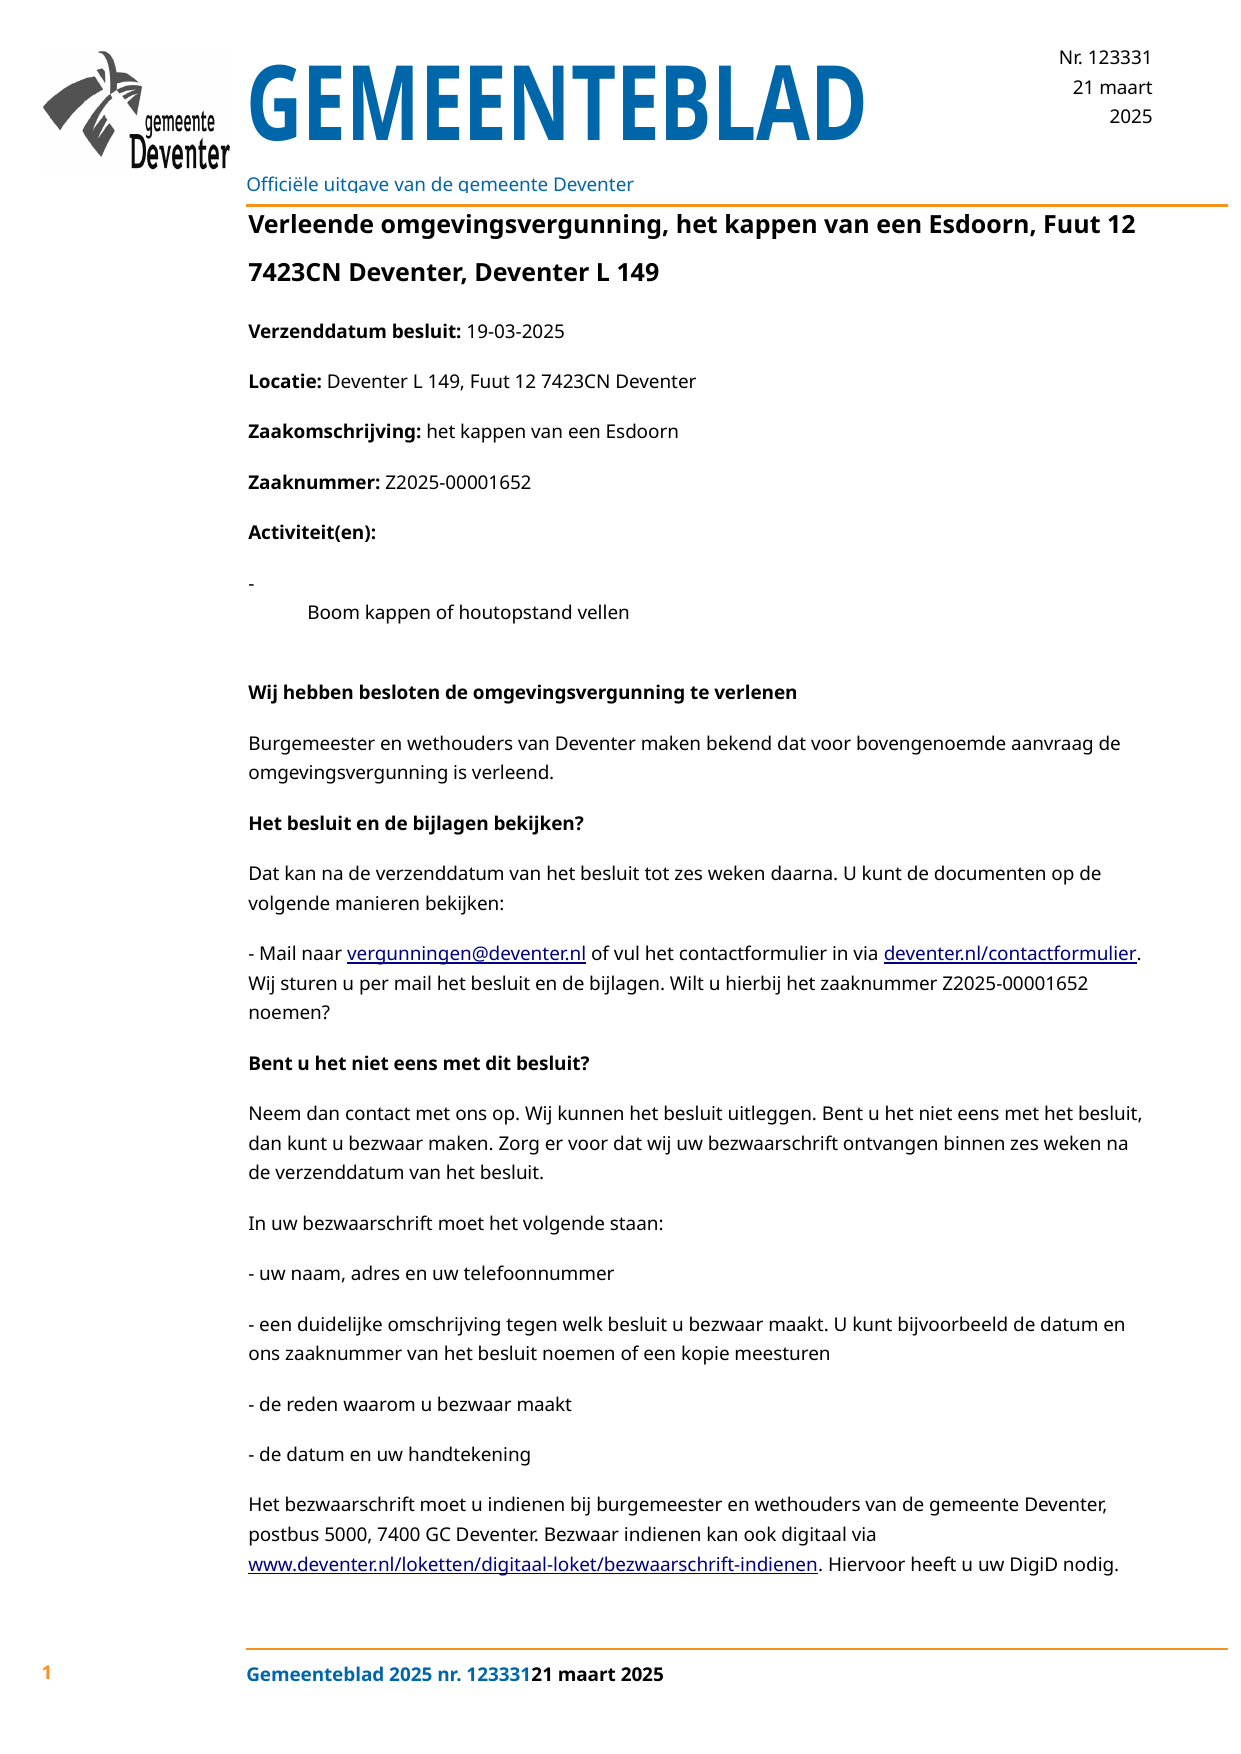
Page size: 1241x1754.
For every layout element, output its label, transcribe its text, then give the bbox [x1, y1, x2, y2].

text Dat kan na de verzenddatum van het besluit tot zes weken daarna. U kunt de documenten op de volgende manieren bekijken: [248, 860, 1152, 916]
text Neem dan contact met ons op. Wij kunnen het besluit uitleggen. Bent u het niet eens met het besluit, dan kunt u bezwaar maken. Zorg er voor dat wij uw bezwaarschrift ontvangen binnen zes weken na de verzenddatum van het besluit. [248, 1100, 1152, 1185]
text - de reden waarom u bezwaar maakt [248, 1391, 1152, 1417]
text Activiteit(en): [248, 519, 1152, 545]
text Zaakomschrijving: het kappen van een Esdoorn [248, 419, 1152, 444]
text - een duidelijke omschrijving tegen welk besluit u bezwaar maakt. U kunt bijvoorbeeld de datum en ons zaaknummer van het besluit noemen of een kopie meesturen [248, 1311, 1152, 1366]
text - de datum en uw handtekening [248, 1441, 1152, 1467]
text Burgemeester en wethouders van Deventer maken bekend dat voor bovengenoemde aanvraag de omgevingsvergunning is verleend. [248, 730, 1152, 785]
list Boom kappen of houtopstand vellen [248, 599, 1152, 625]
text Het besluit en de bijlagen bekijken? [248, 810, 1152, 836]
text Bent u het niet eens met dit besluit? [248, 1050, 1152, 1076]
text Verleende omgevingsvergunning, het kappen van een Esdoorn, Fuut 12 7423CN Deventer, Deventer L 149 [248, 207, 1152, 288]
text Het bezwaarschrift moet u indienen bij burgemeester en wethouders van de gemeente Deventer, postbus 5000, 7400 GC Deventer. Bezwaar indienen kan ook digitaal via www.deventer.nl/loketten/digitaal-loket/bezwaarschrift-indienen. Hiervoor heeft u uw DigiD nodig. [248, 1492, 1152, 1577]
text - uw naam, adres en uw telefoonnummer [248, 1260, 1152, 1286]
text Locatie: Deventer L 149, Fuut 12 7423CN Deventer [248, 368, 1152, 394]
picture [41, 47, 231, 172]
text Verzenddatum besluit: 19-03-2025 [248, 318, 1152, 344]
text In uw bezwaarschrift moet het volgende staan: [248, 1210, 1152, 1236]
text Wij hebben besloten de omgevingsvergunning te verlenen [248, 679, 1152, 705]
text Zaaknummer: Z2025-00001652 [248, 469, 1152, 495]
text - Mail naar vergunningen@deventer.nl of vul het contactformulier in via deventer.nl/contactformulier. Wij sturen u per mail het besluit en de bijlagen. Wilt u hierbij het zaaknummer Z2025-00001652 noemen? [248, 940, 1152, 1025]
